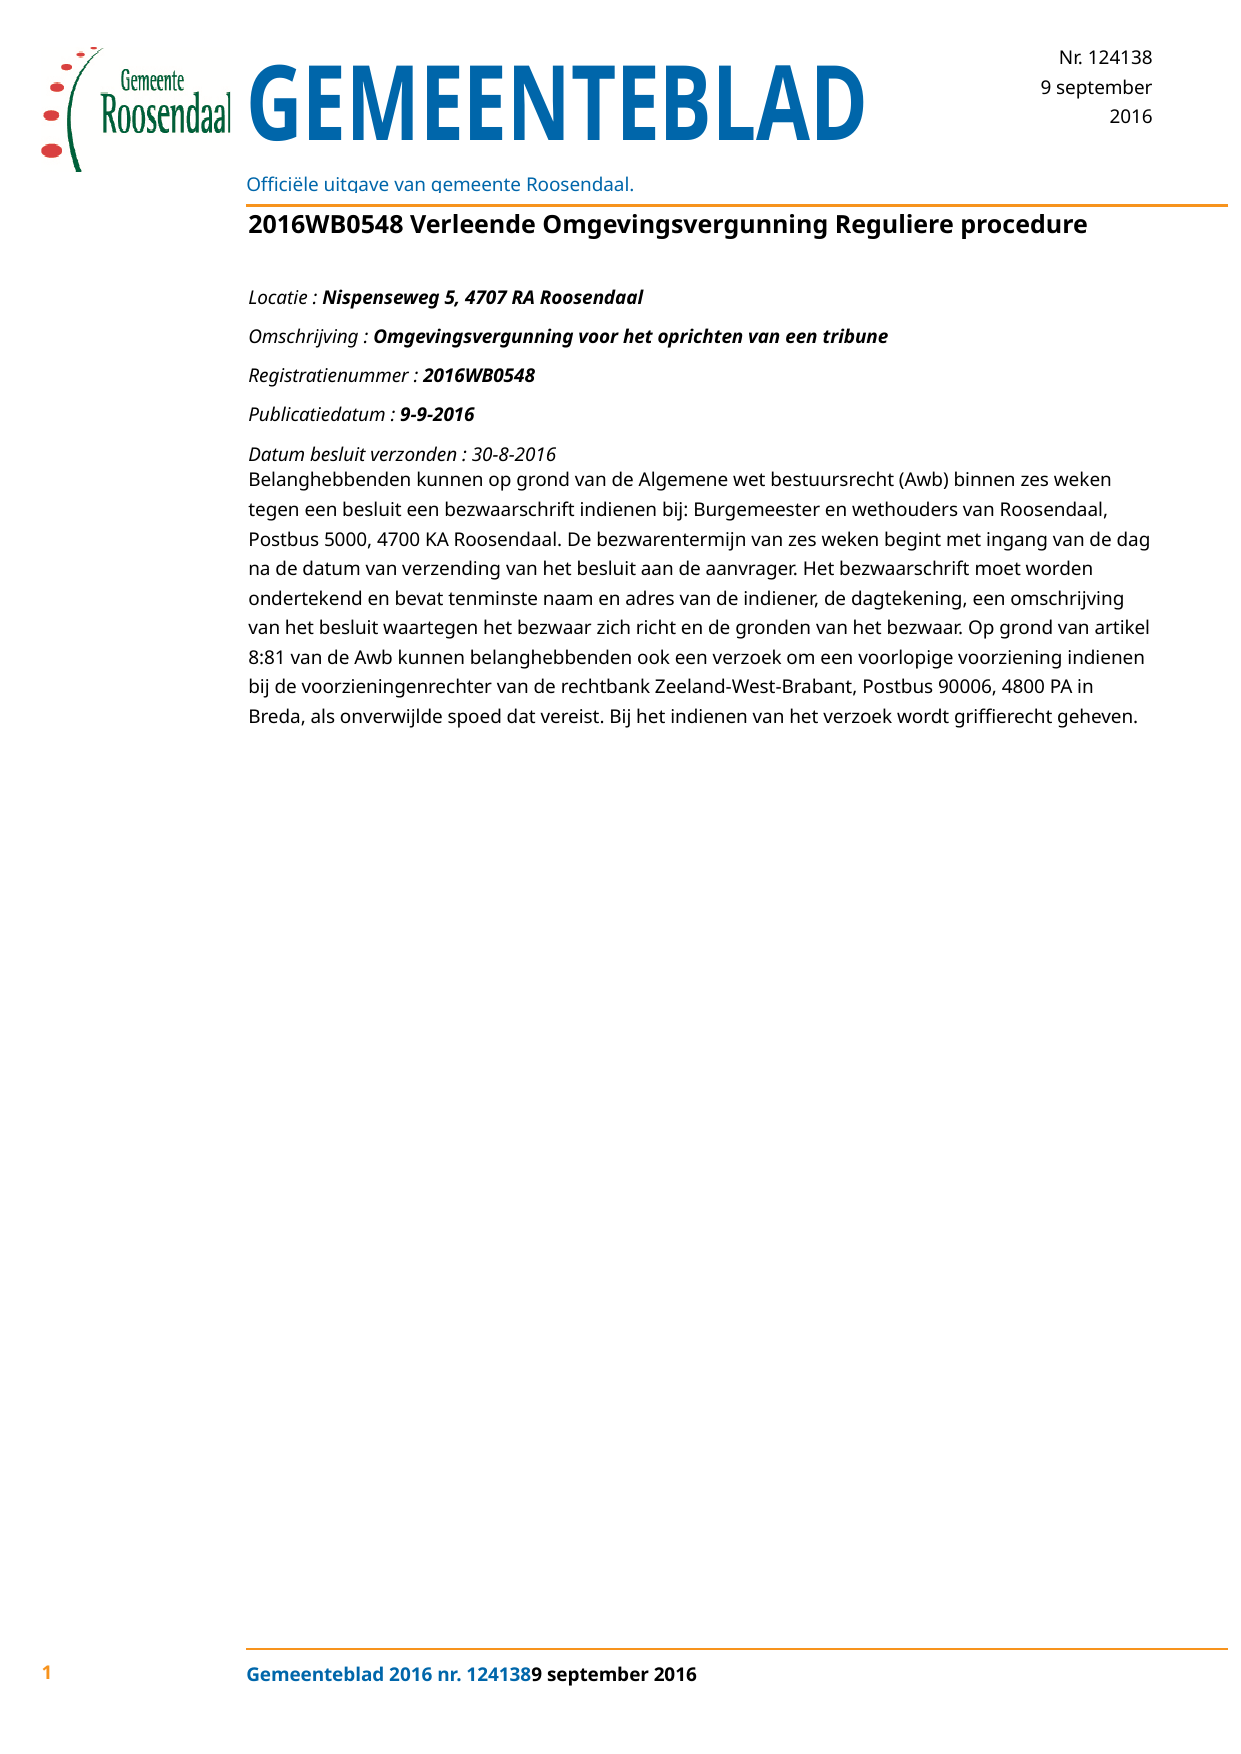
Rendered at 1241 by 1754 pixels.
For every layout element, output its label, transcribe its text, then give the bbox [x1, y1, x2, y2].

text 2016WB0548 Verleende Omgevingsvergunning Reguliere procedure [248, 207, 1152, 241]
text Registratienummer : 2016WB0548 [248, 362, 1152, 388]
picture [41, 47, 231, 172]
text Belanghebbenden kunnen op grond van de Algemene wet bestuursrecht (Awb) binnen zes weken tegen een besluit een bezwaarschrift indienen bij: Burgemeester en wethouders van Roosendaal, Postbus 5000, 4700 KA Roosendaal. De bezwarentermijn van zes weken begint met ingang van de dag na de datum van verzending van het besluit aan de aanvrager. Het bezwaarschrift moet worden ondertekend en bevat tenminste naam en adres van de indiener, de dagtekening, een omschrijving van het besluit waartegen het bezwaar zich richt en de gronden van het bezwaar. Op grond van artikel 8:81 van de Awb kunnen belanghebbenden ook een verzoek om een voorlopige voorziening indienen bij de voorzieningenrechter van de rechtbank Zeeland-West-Brabant, Postbus 90006, 4800 PA in Breda, als onverwijlde spoed dat vereist. Bij het indienen van het verzoek wordt griffierecht geheven. [248, 467, 1152, 729]
text Datum besluit verzonden : 30-8-2016 [248, 441, 1152, 467]
text Locatie : Nispenseweg 5, 4707 RA Roosendaal [248, 284, 1152, 309]
text Omschrijving : Omgevingsvergunning voor het oprichten van een tribune [248, 323, 1152, 349]
text Publicatiedatum : 9-9-2016 [248, 402, 1152, 427]
